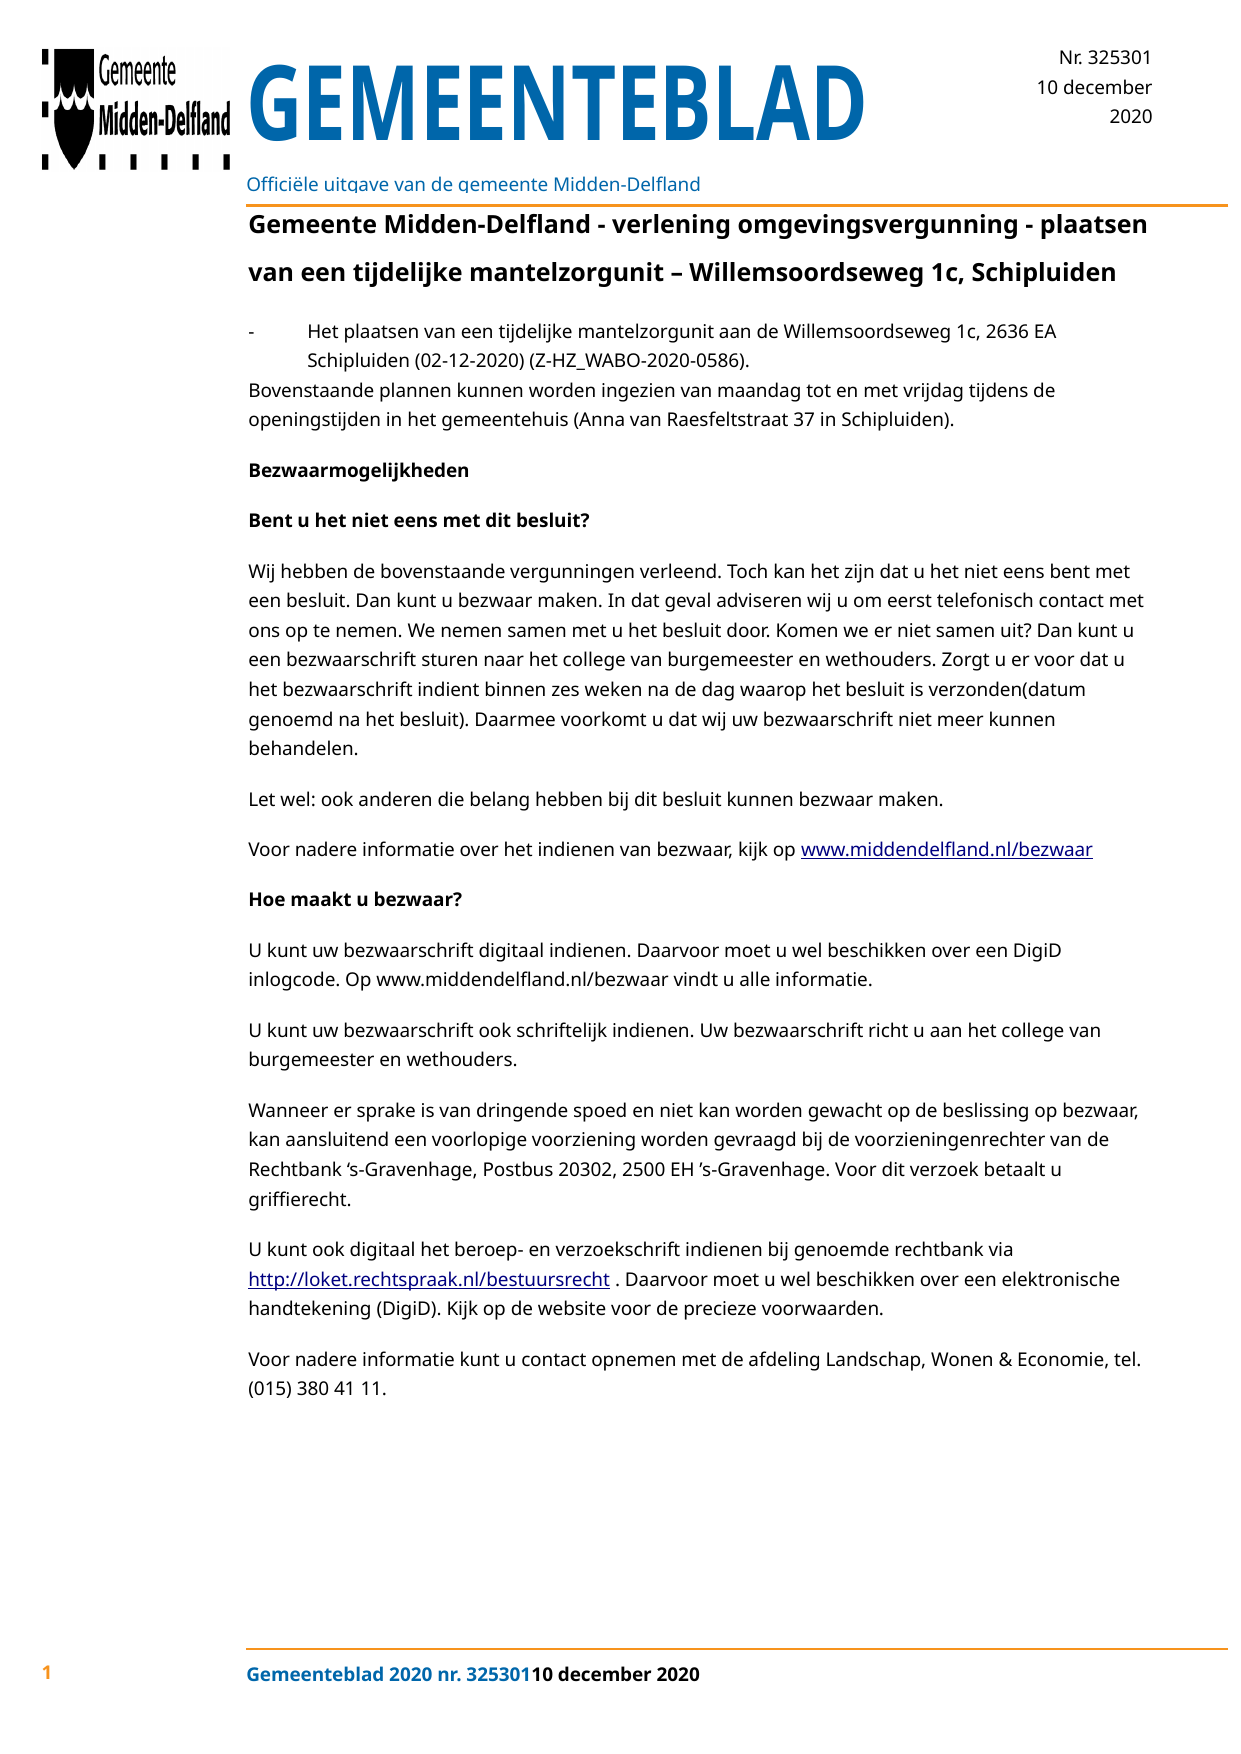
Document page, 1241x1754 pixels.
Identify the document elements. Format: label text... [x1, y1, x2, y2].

text Voor nadere informatie kunt u contact opnemen met de afdeling Landschap, Wonen & Economie, tel. (015) 380 41 11. [248, 1346, 1152, 1401]
text Bezwaarmogelijkheden [248, 457, 1152, 483]
text U kunt ook digitaal het beroep- en verzoekschrift indienen bij genoemde rechtbank via http://loket.rechtspraak.nl/bestuursrecht . Daarvoor moet u wel beschikken over een elektronische handtekening (DigiD). Kijk op de website voor de precieze voorwaarden. [248, 1236, 1152, 1321]
text Bent u het niet eens met dit besluit? [248, 507, 1152, 533]
text Hoe maakt u bezwaar? [248, 887, 1152, 912]
list Het plaatsen van een tijdelijke mantelzorgunit aan de Willemsoordseweg 1c, 2636 EA Schipluiden (02-12-2020) (Z-HZ_WABO-2020-0586). [248, 318, 1152, 373]
text U kunt uw bezwaarschrift ook schriftelijk indienen. Uw bezwaarschrift richt u aan het college van burgemeester en wethouders. [248, 1017, 1152, 1072]
text Bovenstaande plannen kunnen worden ingezien van maandag tot en met vrijdag tijdens de openingstijden in het gemeentehuis (Anna van Raesfeltstraat 37 in Schipluiden). [248, 377, 1152, 432]
picture [41, 47, 231, 172]
text U kunt uw bezwaarschrift digitaal indienen. Daarvoor moet u wel beschikken over een DigiD inlogcode. Op www.middendelfland.nl/bezwaar vindt u alle informatie. [248, 937, 1152, 992]
text Gemeente Midden-Delfland - verlening omgevingsvergunning - plaatsen van een tijdelijke mantelzorgunit – Willemsoordseweg 1c, Schipluiden [248, 207, 1152, 288]
text Voor nadere informatie over het indienen van bezwaar, kijk op www.middendelfland.nl/bezwaar [248, 836, 1152, 862]
text Wanneer er sprake is van dringende spoed en niet kan worden gewacht op de beslissing op bezwaar, kan aansluitend een voorlopige voorziening worden gevraagd bij de voorzieningenrechter van de Rechtbank ‘s-Gravenhage, Postbus 20302, 2500 EH ’s-Gravenhage. Voor dit verzoek betaalt u griffierecht. [248, 1097, 1152, 1212]
text Let wel: ook anderen die belang hebben bij dit besluit kunnen bezwaar maken. [248, 786, 1152, 812]
text Wij hebben de bovenstaande vergunningen verleend. Toch kan het zijn dat u het niet eens bent met een besluit. Dan kunt u bezwaar maken. In dat geval adviseren wij u om eerst telefonisch contact met ons op te nemen. We nemen samen met u het besluit door. Komen we er niet samen uit? Dan kunt u een bezwaarschrift sturen naar het college van burgemeester en wethouders. Zorgt u er voor dat u het bezwaarschrift indient binnen zes weken na de dag waarop het besluit is verzonden(datum genoemd na het besluit). Daarmee voorkomt u dat wij uw bezwaarschrift niet meer kunnen behandelen. [248, 558, 1152, 761]
